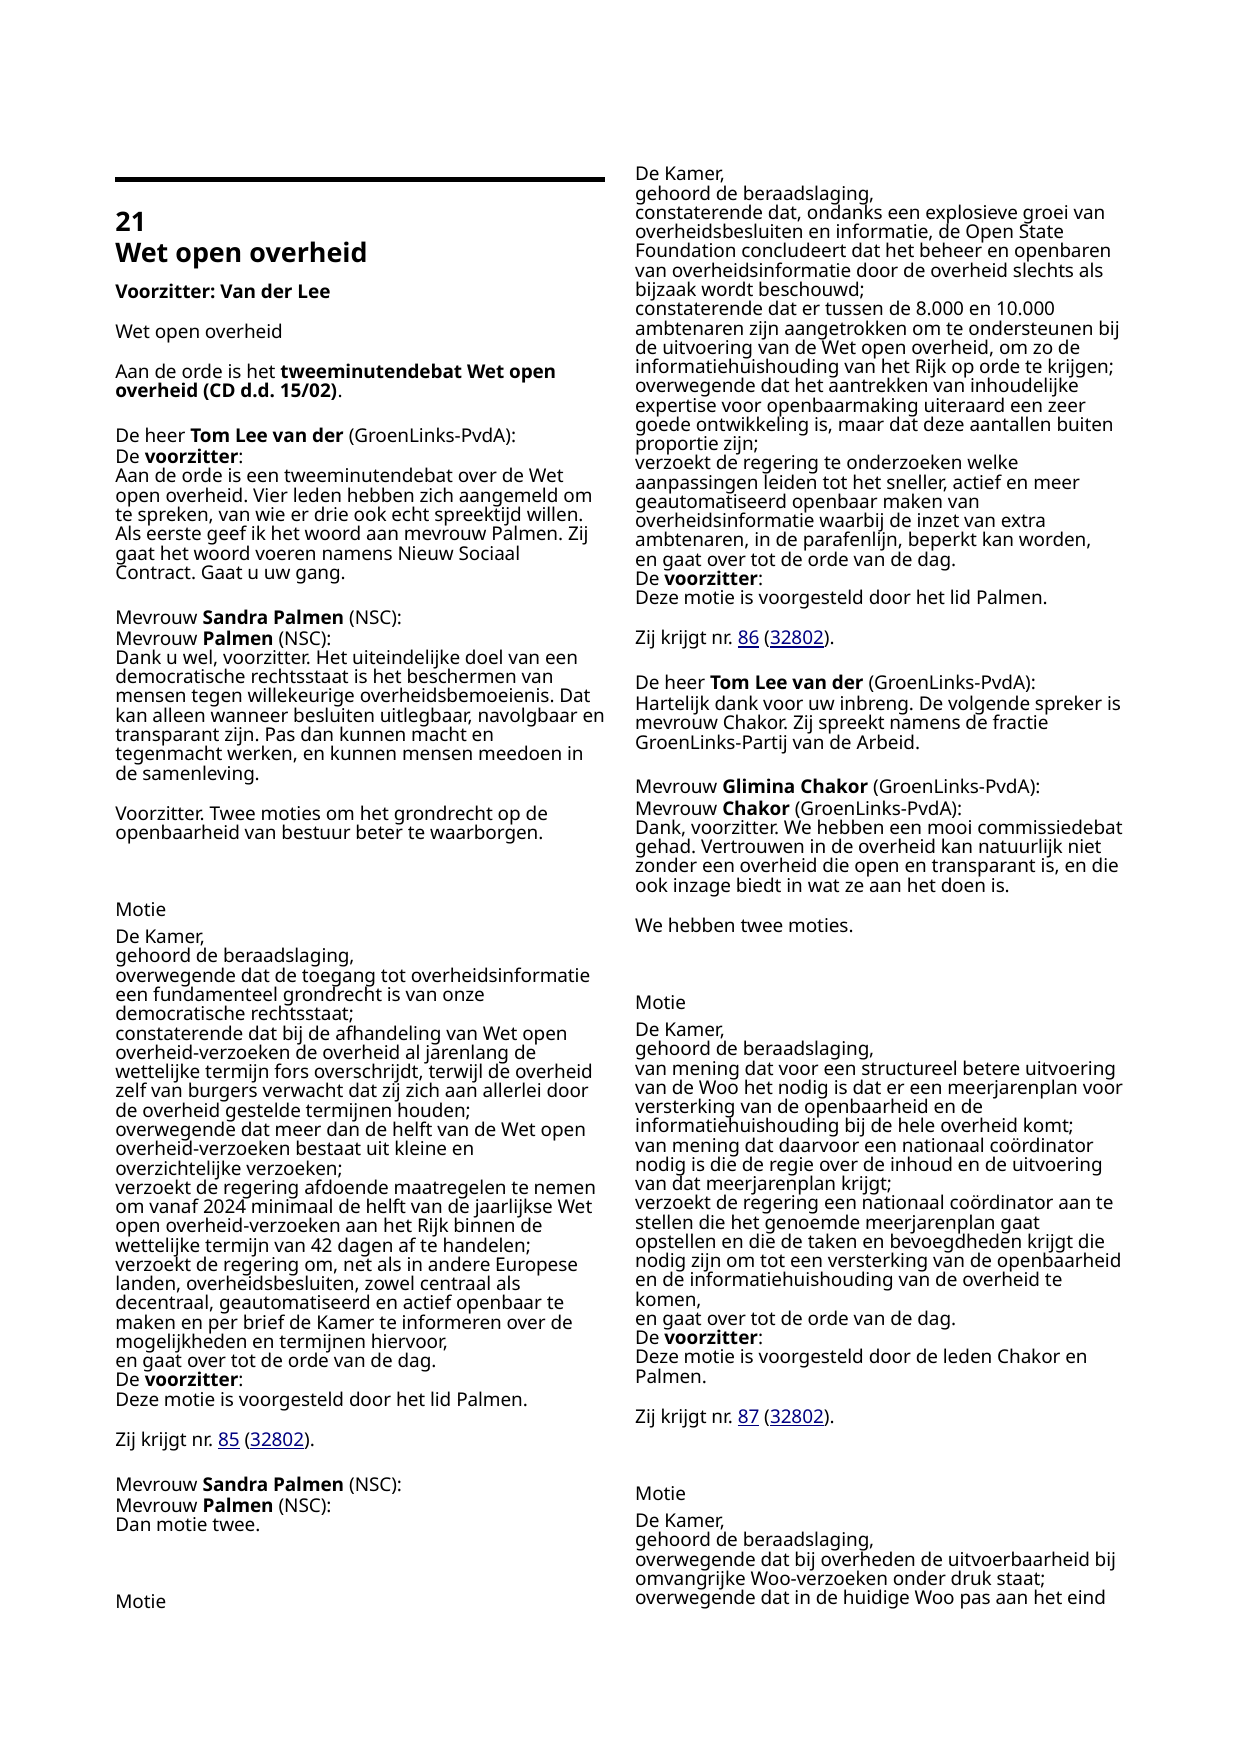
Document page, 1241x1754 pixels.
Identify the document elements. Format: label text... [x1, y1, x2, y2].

text We hebben twee moties. [635, 917, 1125, 936]
text Mevrouw Palmen (NSC): [115, 630, 605, 649]
text verzoekt de regering afdoende maatregelen te nemen om vanaf 2024 minimaal de helft van de jaarlijkse Wet open overheid-verzoeken aan het Rijk binnen de wettelijke termijn van 42 dagen af te handelen; [115, 1179, 605, 1256]
text 21 [115, 203, 605, 239]
text gehoord de beraadslaging, [635, 184, 1125, 204]
text overwegende dat meer dan de helft van de Wet open overheid-verzoeken bestaat uit kleine en overzichtelijke verzoeken; [115, 1121, 605, 1179]
text De Kamer, [635, 165, 1125, 184]
text Aan de orde is een tweeminutendebat over de Wet open overheid. Vier leden hebben zich aangemeld om te spreken, van wie er drie ook echt spreektijd willen. Als eerste geef ik het woord aan mevrouw Palmen. Zij gaat het woord voeren namens Nieuw Sociaal Contract. Gaat u uw gang. [115, 467, 605, 583]
text De voorzitter: [115, 1371, 605, 1391]
text constaterende dat, ondanks een explosieve groei van overheidsbesluiten en informatie, de Open State Foundation concludeert dat het beheer en openbaren van overheidsinformatie door de overheid slechts als bijzaak wordt beschouwd; [635, 204, 1125, 300]
text van mening dat voor een structureel betere uitvoering van de Woo het nodig is dat er een meerjarenplan voor versterking van de openbaarheid en de informatiehuishouding bij de hele overheid komt; [635, 1059, 1125, 1137]
text Wet open overheid [115, 239, 605, 283]
text Zij krijgt nr. 86 (32802). [635, 629, 1125, 648]
text en gaat over tot de orde van de dag. [635, 551, 1125, 570]
text Deze motie is voorgesteld door de leden Chakor en Palmen. [635, 1348, 1125, 1387]
text Dan motie twee. [115, 1516, 605, 1535]
text overwegende dat bij overheden de uitvoerbaarheid bij omvangrijke Woo-verzoeken onder druk staat; [635, 1551, 1125, 1589]
text Mevrouw Sandra Palmen (NSC): [115, 604, 605, 630]
text De Kamer, [115, 928, 605, 947]
text Dank u wel, voorzitter. Het uiteindelijke doel van een democratische rechtsstaat is het beschermen van mensen tegen willekeurige overheidsbemoeienis. Dat kan alleen wanneer besluiten uitlegbaar, navolgbaar en transparant zijn. Pas dan kunnen macht en tegenmacht werken, en kunnen mensen meedoen in de samenleving. [115, 649, 605, 784]
text gehoord de beraadslaging, [635, 1531, 1125, 1551]
text Wet open overheid [115, 323, 605, 342]
text Zij krijgt nr. 85 (32802). [115, 1431, 605, 1450]
text Motie [635, 1481, 1125, 1506]
text verzoekt de regering een nationaal coördinator aan te stellen die het genoemde meerjarenplan gaat opstellen en die de taken en bevoegdheden krijgt die nodig zijn om tot een versterking van de openbaarheid en de informatiehuishouding van de overheid te komen, [635, 1194, 1125, 1310]
text Motie [115, 897, 605, 922]
text De heer Tom Lee van der (GroenLinks-PvdA): [115, 422, 605, 448]
text overwegende dat het aantrekken van inhoudelijke expertise voor openbaarmaking uiteraard een zeer goede ontwikkeling is, maar dat deze aantallen buiten proportie zijn; [635, 377, 1125, 454]
text Voorzitter: Van der Lee [115, 283, 605, 302]
text De heer Tom Lee van der (GroenLinks-PvdA): [635, 669, 1125, 695]
text Motie [115, 1588, 605, 1614]
text gehoord de beraadslaging, [115, 947, 605, 967]
text De Kamer, [635, 1512, 1125, 1531]
text Voorzitter. Twee moties om het grondrecht op de openbaarheid van bestuur beter te waarborgen. [115, 804, 605, 843]
text overwegende dat de toegang tot overheidsinformatie een fundamenteel grondrecht is van onze democratische rechtsstaat; [115, 967, 605, 1024]
text Mevrouw Palmen (NSC): [115, 1497, 605, 1516]
text De Kamer, [635, 1021, 1125, 1040]
text De voorzitter: [635, 1329, 1125, 1348]
text Dank, voorzitter. We hebben een mooi commissiedebat gehad. Vertrouwen in de overheid kan natuurlijk niet zonder een overheid die open en transparant is, en die ook inzage biedt in wat ze aan het doen is. [635, 819, 1125, 896]
text gehoord de beraadslaging, [635, 1040, 1125, 1059]
text De voorzitter: [115, 448, 605, 467]
text constaterende dat er tussen de 8.000 en 10.000 ambtenaren zijn aangetrokken om te ondersteunen bij de uitvoering van de Wet open overheid, om zo de informatiehuishouding van het Rijk op orde te krijgen; [635, 300, 1125, 377]
text van mening dat daarvoor een nationaal coördinator nodig is die de regie over de inhoud en de uitvoering van dat meerjarenplan krijgt; [635, 1137, 1125, 1194]
text De voorzitter: [635, 570, 1125, 589]
text Deze motie is voorgesteld door het lid Palmen. [635, 589, 1125, 608]
text Hartelijk dank voor uw inbreng. De volgende spreker is mevrouw Chakor. Zij spreekt namens de fractie GroenLinks-Partij van de Arbeid. [635, 695, 1125, 753]
text Zij krijgt nr. 87 (32802). [635, 1408, 1125, 1427]
text verzoekt de regering om, net als in andere Europese landen, overheidsbesluiten, zowel centraal als decentraal, geautomatiseerd en actief openbaar te maken en per brief de Kamer te informeren over de mogelijkheden en termijnen hiervoor, [115, 1256, 605, 1352]
text Mevrouw Chakor (GroenLinks-PvdA): [635, 799, 1125, 819]
text Mevrouw Glimina Chakor (GroenLinks-PvdA): [635, 774, 1125, 799]
text constaterende dat bij de afhandeling van Wet open overheid-verzoeken de overheid al jarenlang de wettelijke termijn fors overschrijdt, terwijl de overheid zelf van burgers verwacht dat zij zich aan allerlei door de overheid gestelde termijnen houden; [115, 1024, 605, 1121]
text Aan de orde is het tweeminutendebat Wet open overheid (CD d.d. 15/02). [115, 363, 605, 402]
text en gaat over tot de orde van de dag. [635, 1310, 1125, 1329]
text Mevrouw Sandra Palmen (NSC): [115, 1471, 605, 1497]
text verzoekt de regering te onderzoeken welke aanpassingen leiden tot het sneller, actief en meer geautomatiseerd openbaar maken van overheidsinformatie waarbij de inzet van extra ambtenaren, in de parafenlijn, beperkt kan worden, [635, 454, 1125, 551]
text en gaat over tot de orde van de dag. [115, 1352, 605, 1371]
text Motie [635, 989, 1125, 1015]
text Deze motie is voorgesteld door het lid Palmen. [115, 1391, 605, 1410]
text overwegende dat in de huidige Woo pas aan het eind [635, 1589, 1125, 1608]
